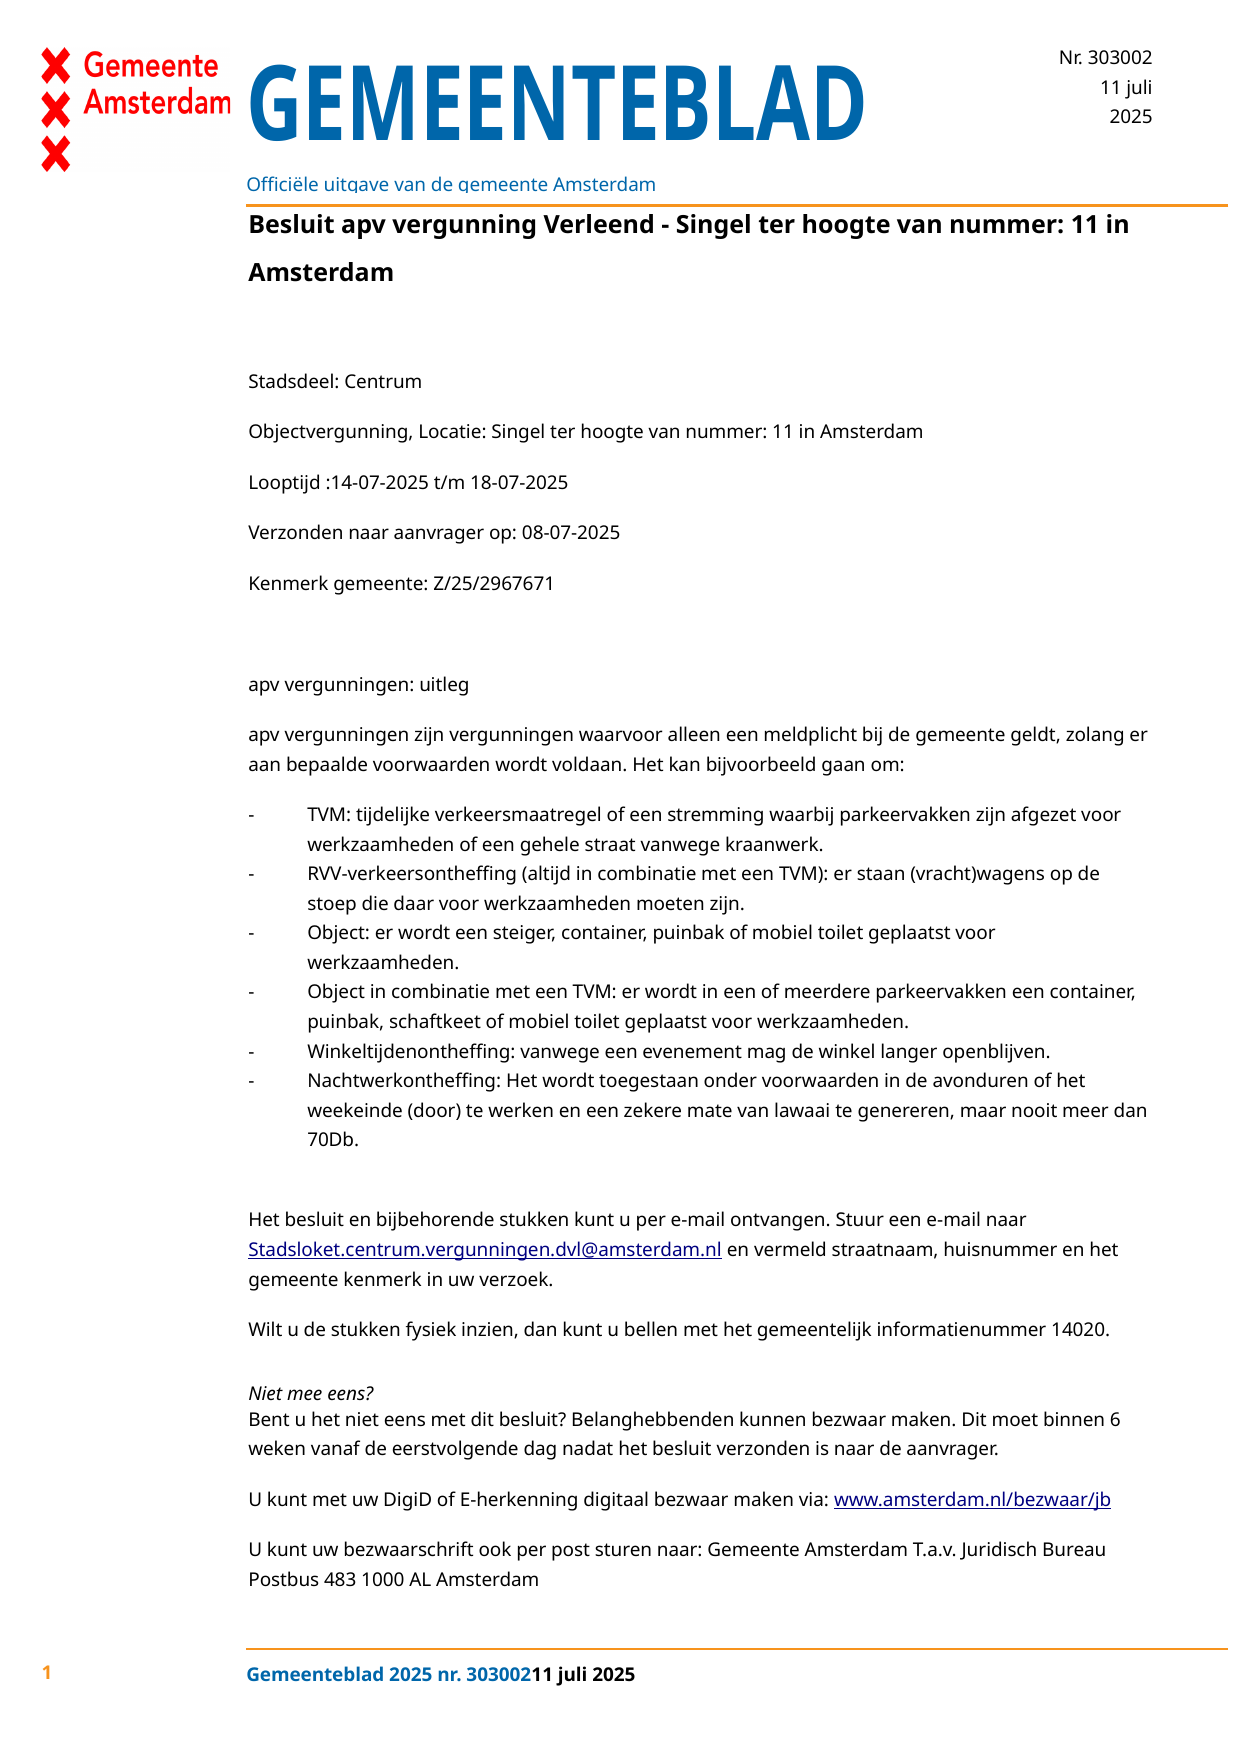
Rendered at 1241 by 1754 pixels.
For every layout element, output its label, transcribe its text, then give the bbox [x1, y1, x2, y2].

list Object: er wordt een steiger, container, puinbak of mobiel toilet geplaatst voor werkzaamheden. [248, 919, 1152, 975]
text Bent u het niet eens met dit besluit? Belanghebbenden kunnen bezwaar maken. Dit moet binnen 6 weken vanaf de eerstvolgende dag nadat het besluit verzonden is naar de aanvrager. [248, 1406, 1152, 1461]
text Objectvergunning, Locatie: Singel ter hoogte van nummer: 11 in Amsterdam [248, 419, 1152, 444]
text U kunt uw bezwaarschrift ook per post sturen naar: Gemeente Amsterdam T.a.v. Juridisch Bureau Postbus 483 1000 AL Amsterdam [248, 1536, 1152, 1592]
list Object in combinatie met een TVM: er wordt in een of meerdere parkeervakken een container, puinbak, schaftkeet of mobiel toilet geplaatst voor werkzaamheden. [248, 979, 1152, 1034]
text Verzonden naar aanvrager op: 08-07-2025 [248, 519, 1152, 545]
list Winkeltijdenontheffing: vanwege een evenement mag de winkel langer openblijven. [248, 1038, 1152, 1064]
text Looptijd :14-07-2025 t/m 18-07-2025 [248, 469, 1152, 495]
text Niet mee eens? [248, 1380, 1152, 1406]
list RVV-verkeersontheffing (altijd in combinatie met een TVM): er staan (vracht)wagens op de stoep die daar voor werkzaamheden moeten zijn. [248, 860, 1152, 916]
text U kunt met uw DigiD of E-herkenning digitaal bezwaar maken via: www.amsterdam.nl/bezwaar/jb [248, 1486, 1152, 1512]
text Kenmerk gemeente: Z/25/2967671 [248, 570, 1152, 596]
text Stadsdeel: Centrum [248, 368, 1152, 394]
text apv vergunningen zijn vergunningen waarvoor alleen een meldplicht bij de gemeente geldt, zolang er aan bepaalde voorwaarden wordt voldaan. Het kan bijvoorbeeld gaan om: [248, 721, 1152, 777]
list Nachtwerkontheffing: Het wordt toegestaan onder voorwaarden in de avonduren of het weekeinde (door) te werken en een zekere mate van lawaai te genereren, maar nooit meer dan 70Db. [248, 1067, 1152, 1152]
text Besluit apv vergunning Verleend - Singel ter hoogte van nummer: 11 in Amsterdam [248, 207, 1152, 288]
picture [41, 47, 231, 172]
text Wilt u de stukken fysiek inzien, dan kunt u bellen met het gemeentelijk informatienummer 14020. [248, 1316, 1152, 1342]
text Het besluit en bijbehorende stukken kunt u per e-mail ontvangen. Stuur een e-mail naar Stadsloket.centrum.vergunningen.dvl@amsterdam.nl en vermeld straatnaam, huisnummer en het gemeente kenmerk in uw verzoek. [248, 1207, 1152, 1292]
list TVM: tijdelijke verkeersmaatregel of een stremming waarbij parkeervakken zijn afgezet voor werkzaamheden of een gehele straat vanwege kraanwerk. [248, 801, 1152, 857]
text apv vergunningen: uitleg [248, 671, 1152, 697]
